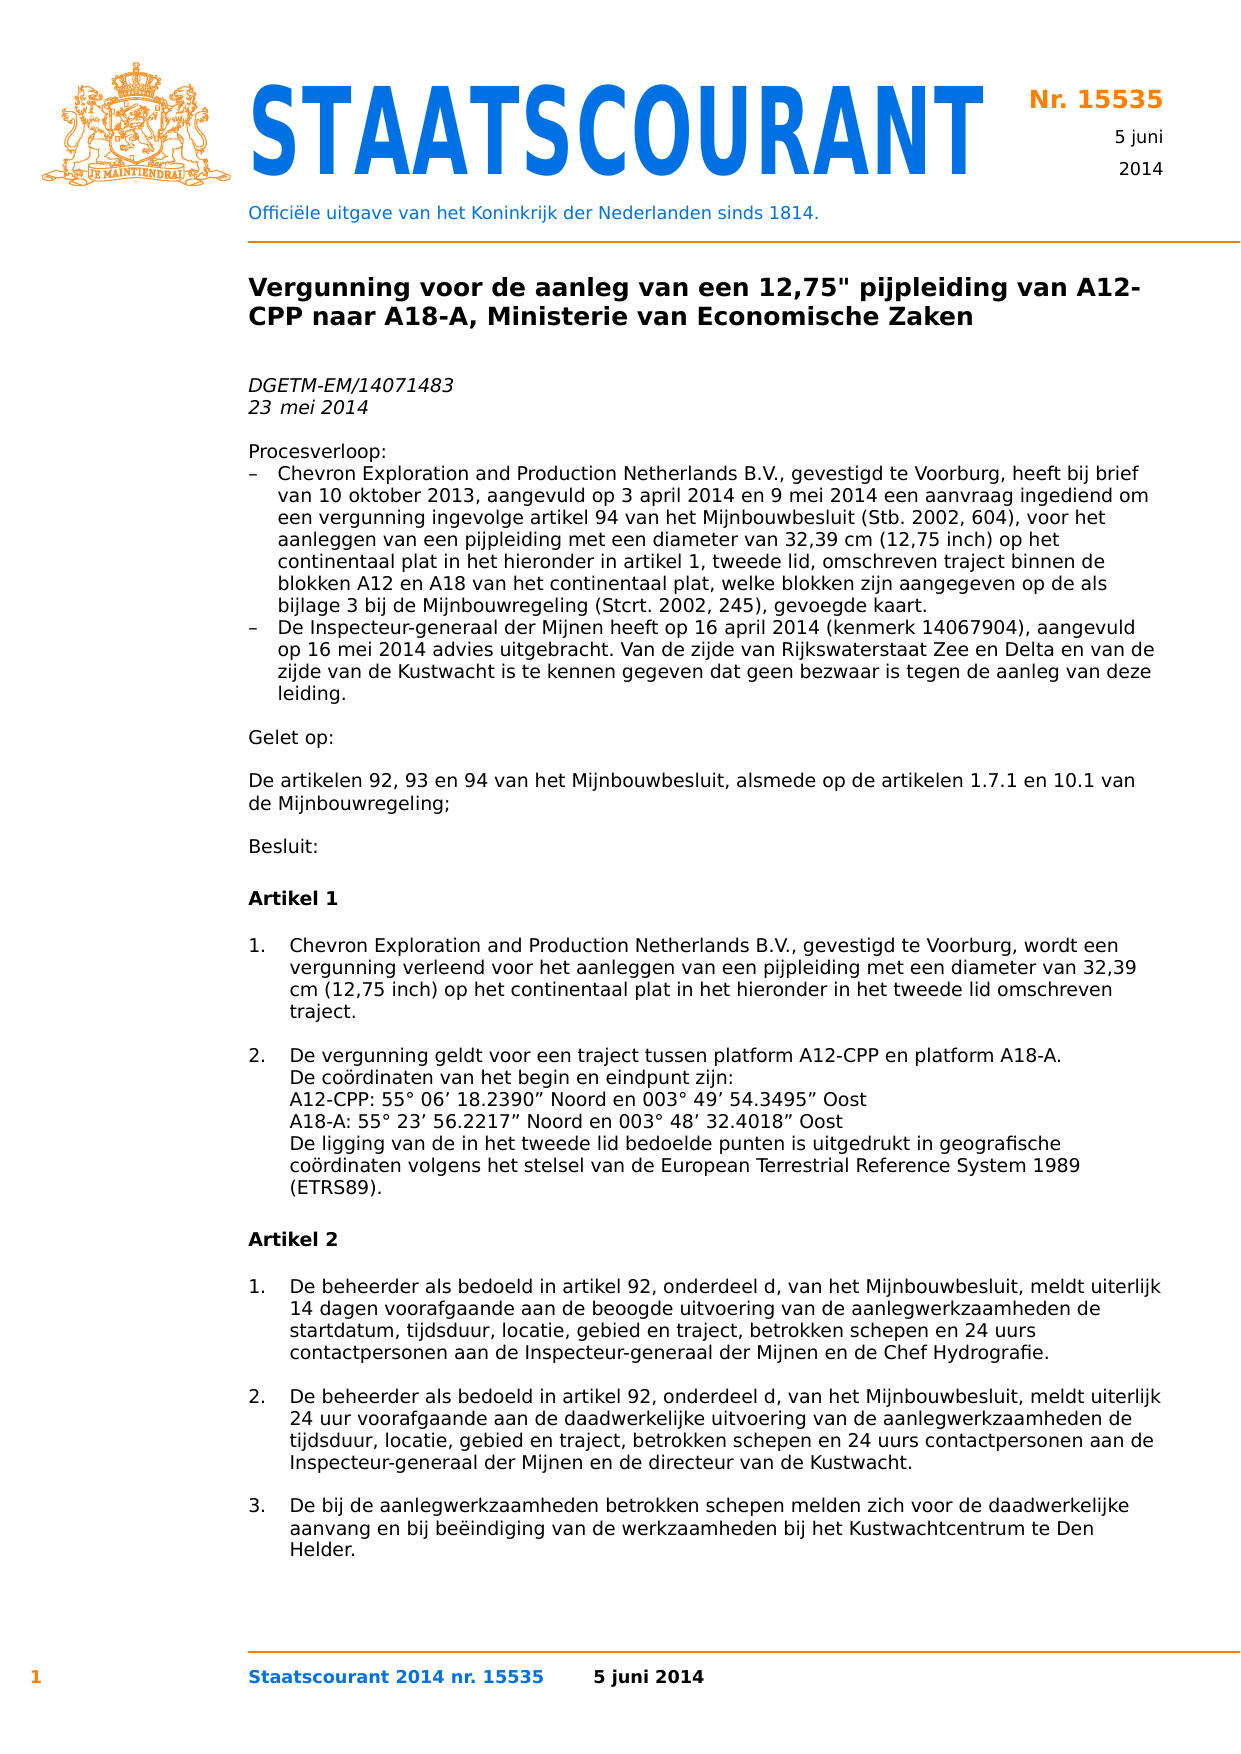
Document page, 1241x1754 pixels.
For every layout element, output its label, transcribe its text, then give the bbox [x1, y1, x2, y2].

subtitle Vergunning voor de aanleg van een 12,75" pijpleiding van A12-CPP naar A18-A, Ministerie van Economische Zaken [248, 273, 1163, 331]
text 2. De beheerder als bedoeld in artikel 92, onderdeel d, van het Mijnbouwbesluit, meldt uiterlijk 24 uur voorafgaande aan de daadwerkelijke uitvoering van de aanlegwerkzaamheden de tijdsduur, locatie, gebied en traject, betrokken schepen en 24 uurs contactpersonen aan de Inspecteur-generaal der Mijnen en de directeur van de Kustwacht. [248, 1386, 1163, 1473]
text Procesverloop: [248, 441, 1163, 463]
text – Chevron Exploration and Production Netherlands B.V., gevestigd te Voorburg, heeft bij brief van 10 oktober 2013, aangevuld op 3 april 2014 en 9 mei 2014 een aanvraag ingediend om een vergunning ingevolge artikel 94 van het Mijnbouwbesluit (Stb. 2002, 604), voor het aanleggen van een pijpleiding met een diameter van 32,39 cm (12,75 inch) op het continentaal plat in het hieronder in artikel 1, tweede lid, omschreven traject binnen de blokken A12 en A18 van het continentaal plat, welke blokken zijn aangegeven op de als bijlage 3 bij de Mijnbouwregeling (Stcrt. 2002, 245), gevoegde kaart. [248, 463, 1163, 617]
text 2. De vergunning geldt voor een traject tussen platform A12-CPP en platform A18-A. [248, 1045, 1163, 1067]
text De coördinaten van het begin en eindpunt zijn: [289, 1067, 1163, 1089]
text 1. Chevron Exploration and Production Netherlands B.V., gevestigd te Voorburg, wordt een vergunning verleend voor het aanleggen van een pijpleiding met een diameter van 32,39 cm (12,75 inch) op het continentaal plat in het hieronder in het tweede lid omschreven traject. [248, 935, 1163, 1023]
table_header Nr. 15535 [998, 62, 1240, 121]
subtitle Artikel 2 [248, 1229, 1163, 1251]
subtitle Artikel 1 [248, 888, 1163, 910]
text A12-CPP: 55° 06’ 18.2390” Noord en 003° 49’ 54.3495” Oost [289, 1089, 1163, 1111]
text – De Inspecteur-generaal der Mijnen heeft op 16 april 2014 (kenmerk 14067904), aangevuld op 16 mei 2014 advies uitgebracht. Van de zijde van Rijkswaterstaat Zee en Delta en van de zijde van de Kustwacht is te kennen gegeven dat geen bezwaar is tegen de aanleg van deze leiding. [248, 617, 1163, 705]
text A18-A: 55° 23’ 56.2217” Noord en 003° 48’ 32.4018” Oost [289, 1111, 1163, 1133]
text 3. De bij de aanlegwerkzaamheden betrokken schepen melden zich voor de daadwerkelijke aanvang en bij beëindiging van de werkzaamheden bij het Kustwachtcentrum te Den Helder. [248, 1495, 1163, 1561]
text De artikelen 92, 93 en 94 van het Mijnbouwbesluit, alsmede op de artikelen 1.7.1 en 10.1 van de Mijnbouwregeling; [248, 770, 1163, 814]
text De ligging van de in het tweede lid bedoelde punten is uitgedrukt in geografische coördinaten volgens het stelsel van de European Terrestrial Reference System 1989 (ETRS89). [289, 1133, 1163, 1199]
table_cell 5 juni [998, 121, 1240, 153]
text 1. De beheerder als bedoeld in artikel 92, onderdeel d, van het Mijnbouwbesluit, meldt uiterlijk 14 dagen voorafgaande aan de beoogde uitvoering van de aanlegwerkzaamheden de startdatum, tijdsduur, locatie, gebied en traject, betrokken schepen en 24 uurs contactpersonen aan de Inspecteur-generaal der Mijnen en de Chef Hydrografie. [248, 1276, 1163, 1364]
text DGETM-EM/14071483 [248, 375, 1163, 397]
text Gelet op: [248, 727, 1163, 748]
picture [41, 62, 231, 186]
table_header [25, 62, 248, 241]
table_header STAATSCOURANT [248, 62, 998, 203]
table_cell 2014 [998, 153, 1240, 203]
text 23 mei 2014 [248, 397, 1163, 419]
table_cell Officiële uitgave van het Koninkrijk der Nederlanden sinds 1814. [248, 203, 1240, 241]
text Besluit: [248, 836, 1163, 858]
